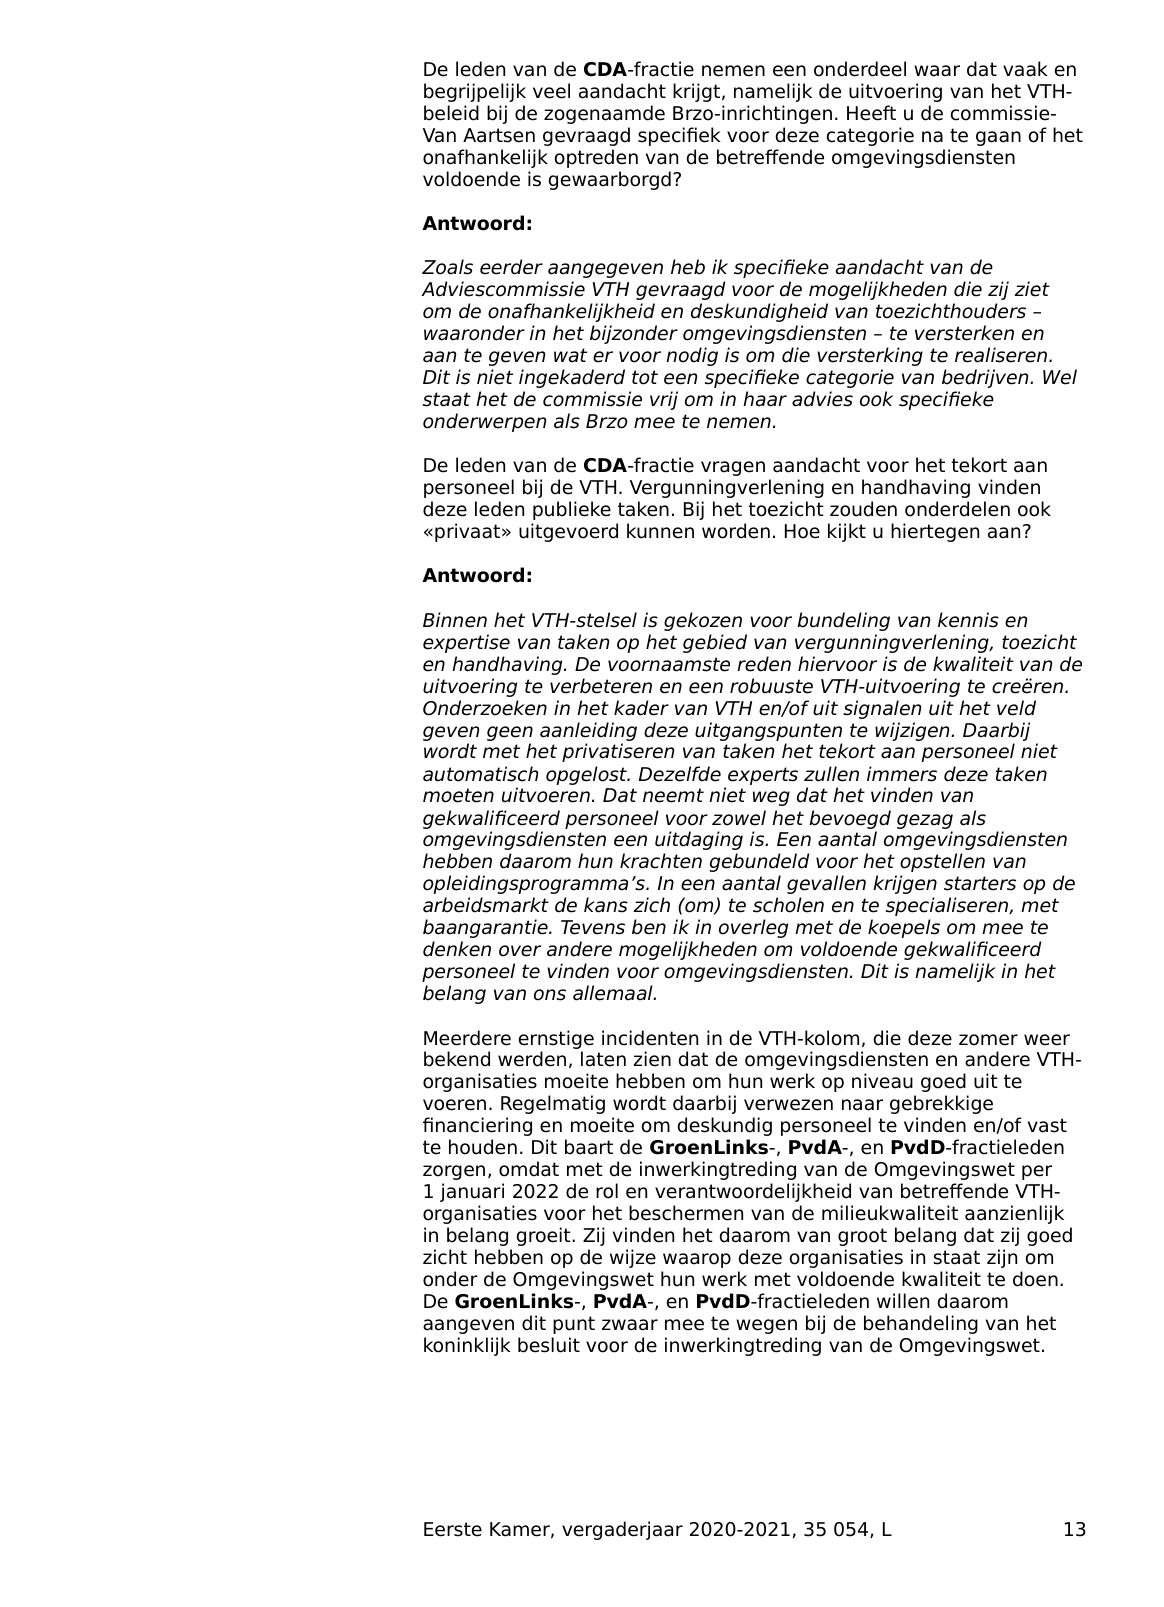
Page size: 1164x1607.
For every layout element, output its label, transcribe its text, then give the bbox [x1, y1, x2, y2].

text Meerdere ernstige incidenten in de VTH-kolom, die deze zomer weer bekend werden, laten zien dat de omgevingsdiensten en andere VTH-organisaties moeite hebben om hun werk op niveau goed uit te voeren. Regelmatig wordt daarbij verwezen naar gebrekkige financiering en moeite om deskundig personeel te vinden en/of vast te houden. Dit baart de GroenLinks-, PvdA-, en PvdD-fractieleden zorgen, omdat met de inwerkingtreding van de Omgevingswet per 1 januari 2022 de rol en verantwoordelijkheid van betreffende VTH-organisaties voor het beschermen van de milieukwaliteit aanzienlijk in belang groeit. Zij vinden het daarom van groot belang dat zij goed zicht hebben op de wijze waarop deze organisaties in staat zijn om onder de Omgevingswet hun werk met voldoende kwaliteit te doen. De GroenLinks-, PvdA-, en PvdD-fractieleden willen daarom aangeven dit punt zwaar mee te wegen bij de behandeling van het koninklijk besluit voor de inwerkingtreding van de Omgevingswet. [422, 1027, 1087, 1357]
subtitle Antwoord: [422, 213, 1087, 235]
text De leden van de CDA-fractie nemen een onderdeel waar dat vaak en begrijpelijk veel aandacht krijgt, namelijk de uitvoering van het VTH-beleid bij de zogenaamde Brzo-inrichtingen. Heeft u de commissie-Van Aartsen gevraagd specifiek voor deze categorie na te gaan of het onafhankelijk optreden van de betreffende omgevingsdiensten voldoende is gewaarborgd? [422, 59, 1087, 191]
text Binnen het VTH-stelsel is gekozen voor bundeling van kennis en expertise van taken op het gebied van vergunningverlening, toezicht en handhaving. De voornaamste reden hiervoor is de kwaliteit van de uitvoering te verbeteren en een robuuste VTH-uitvoering te creëren. Onderzoeken in het kader van VTH en/of uit signalen uit het veld geven geen aanleiding deze uitgangspunten te wijzigen. Daarbij wordt met het privatiseren van taken het tekort aan personeel niet automatisch opgelost. Dezelfde experts zullen immers deze taken moeten uitvoeren. Dat neemt niet weg dat het vinden van gekwalificeerd personeel voor zowel het bevoegd gezag als omgevingsdiensten een uitdaging is. Een aantal omgevingsdiensten hebben daarom hun krachten gebundeld voor het opstellen van opleidingsprogramma’s. In een aantal gevallen krijgen starters op de arbeidsmarkt de kans zich (om) te scholen en te specialiseren, met baangarantie. Tevens ben ik in overleg met de koepels om mee te denken over andere mogelijkheden om voldoende gekwalificeerd personeel te vinden voor omgevingsdiensten. Dit is namelijk in het belang van ons allemaal. [422, 609, 1087, 1005]
text Zoals eerder aangegeven heb ik specifieke aandacht van de Adviescommissie VTH gevraagd voor de mogelijkheden die zij ziet om de onafhankelijkheid en deskundigheid van toezichthouders – waaronder in het bijzonder omgevingsdiensten – te versterken en aan te geven wat er voor nodig is om die versterking te realiseren. Dit is niet ingekaderd tot een specifieke categorie van bedrijven. Wel staat het de commissie vrij om in haar advies ook specifieke onderwerpen als Brzo mee te nemen. [422, 257, 1087, 433]
subtitle Antwoord: [422, 565, 1087, 587]
text De leden van de CDA-fractie vragen aandacht voor het tekort aan personeel bij de VTH. Vergunningverlening en handhaving vinden deze leden publieke taken. Bij het toezicht zouden onderdelen ook «privaat» uitgevoerd kunnen worden. Hoe kijkt u hiertegen aan? [422, 455, 1087, 543]
